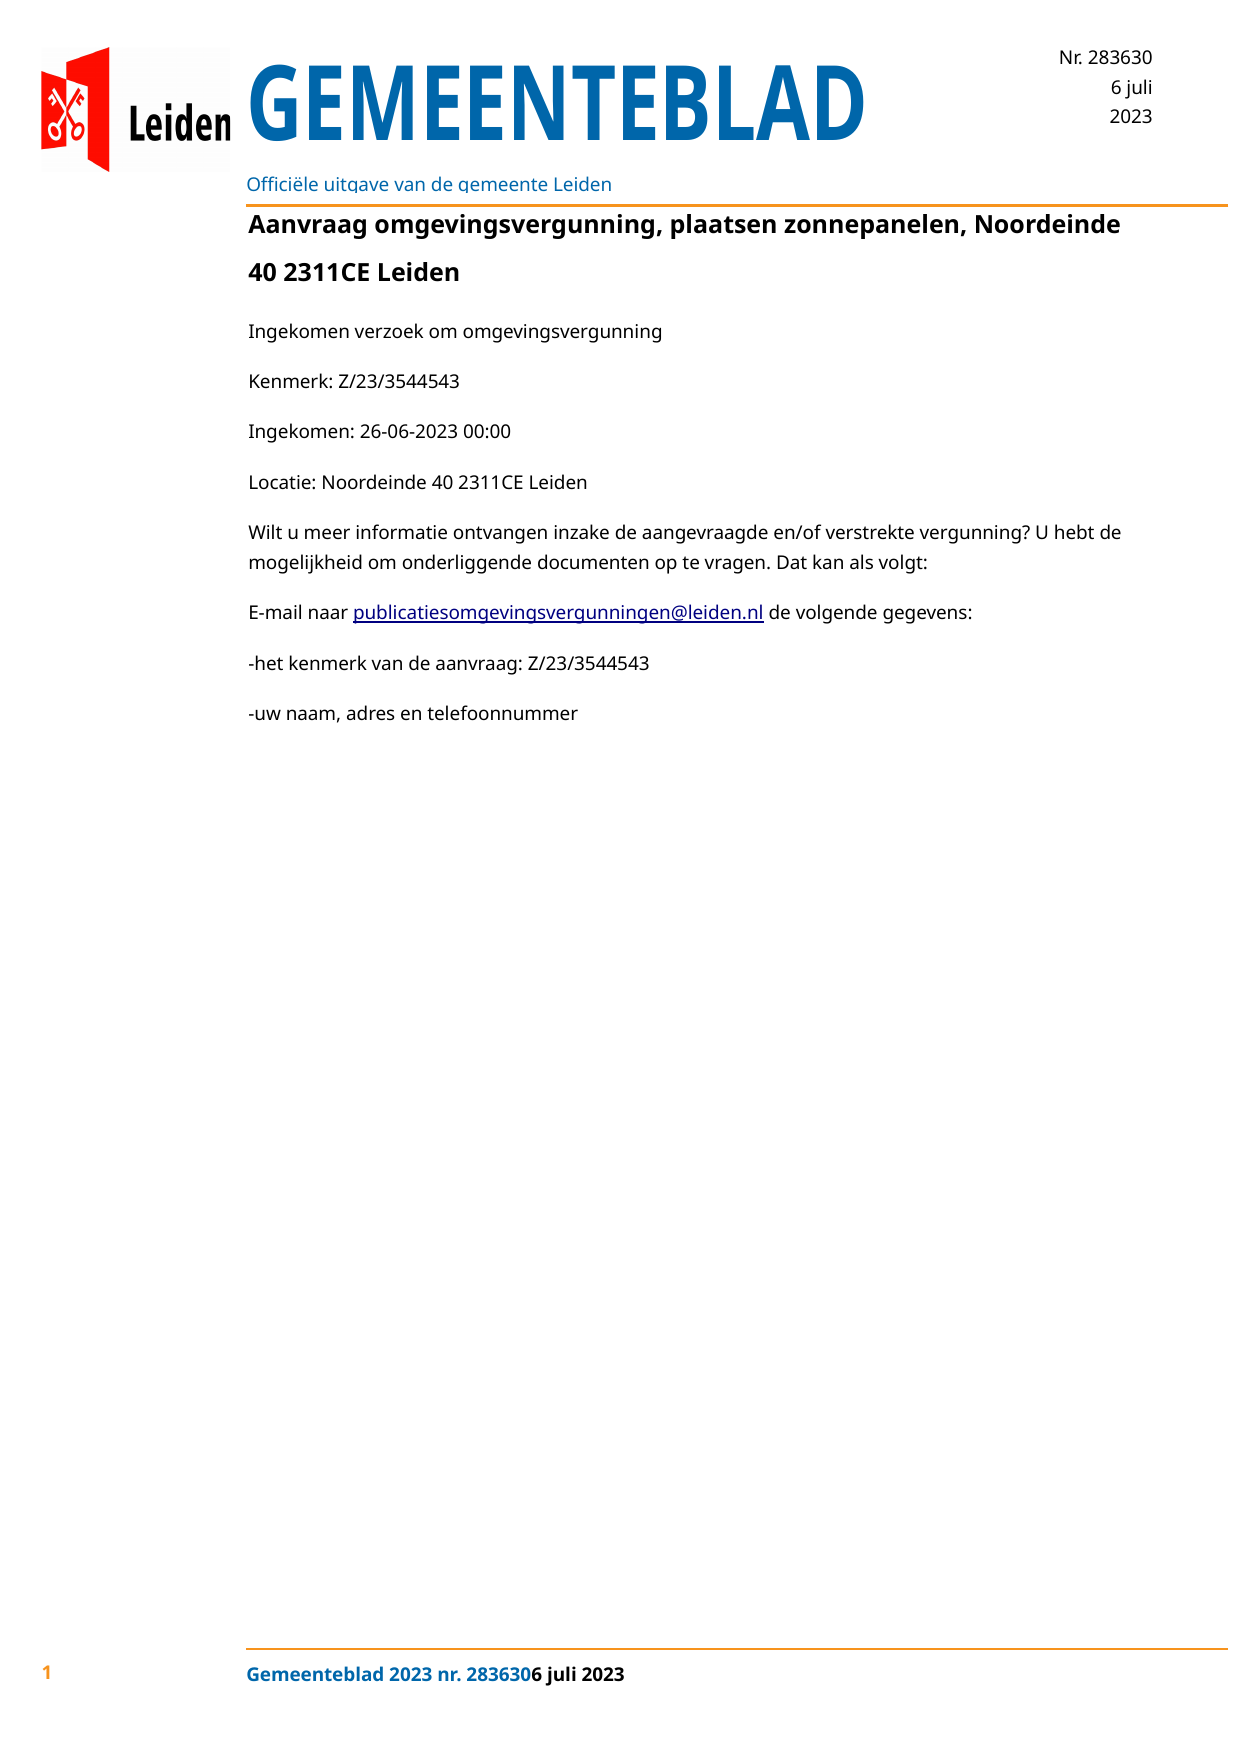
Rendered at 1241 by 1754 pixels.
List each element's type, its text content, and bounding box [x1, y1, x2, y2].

text -het kenmerk van de aanvraag: Z/23/3544543 [248, 650, 1152, 676]
picture [41, 47, 231, 172]
text Wilt u meer informatie ontvangen inzake de aangevraagde en/of verstrekte vergunning? U hebt de mogelijkheid om onderliggende documenten op te vragen. Dat kan als volgt: [248, 519, 1152, 575]
text -uw naam, adres en telefoonnummer [248, 700, 1152, 726]
text E-mail naar publicatiesomgevingsvergunningen@leiden.nl de volgende gegevens: [248, 599, 1152, 625]
text Aanvraag omgevingsvergunning, plaatsen zonnepanelen, Noordeinde 40 2311CE Leiden [248, 207, 1152, 288]
text Ingekomen: 26-06-2023 00:00 [248, 419, 1152, 444]
text Ingekomen verzoek om omgevingsvergunning [248, 318, 1152, 344]
text Kenmerk: Z/23/3544543 [248, 368, 1152, 394]
text Locatie: Noordeinde 40 2311CE Leiden [248, 469, 1152, 495]
